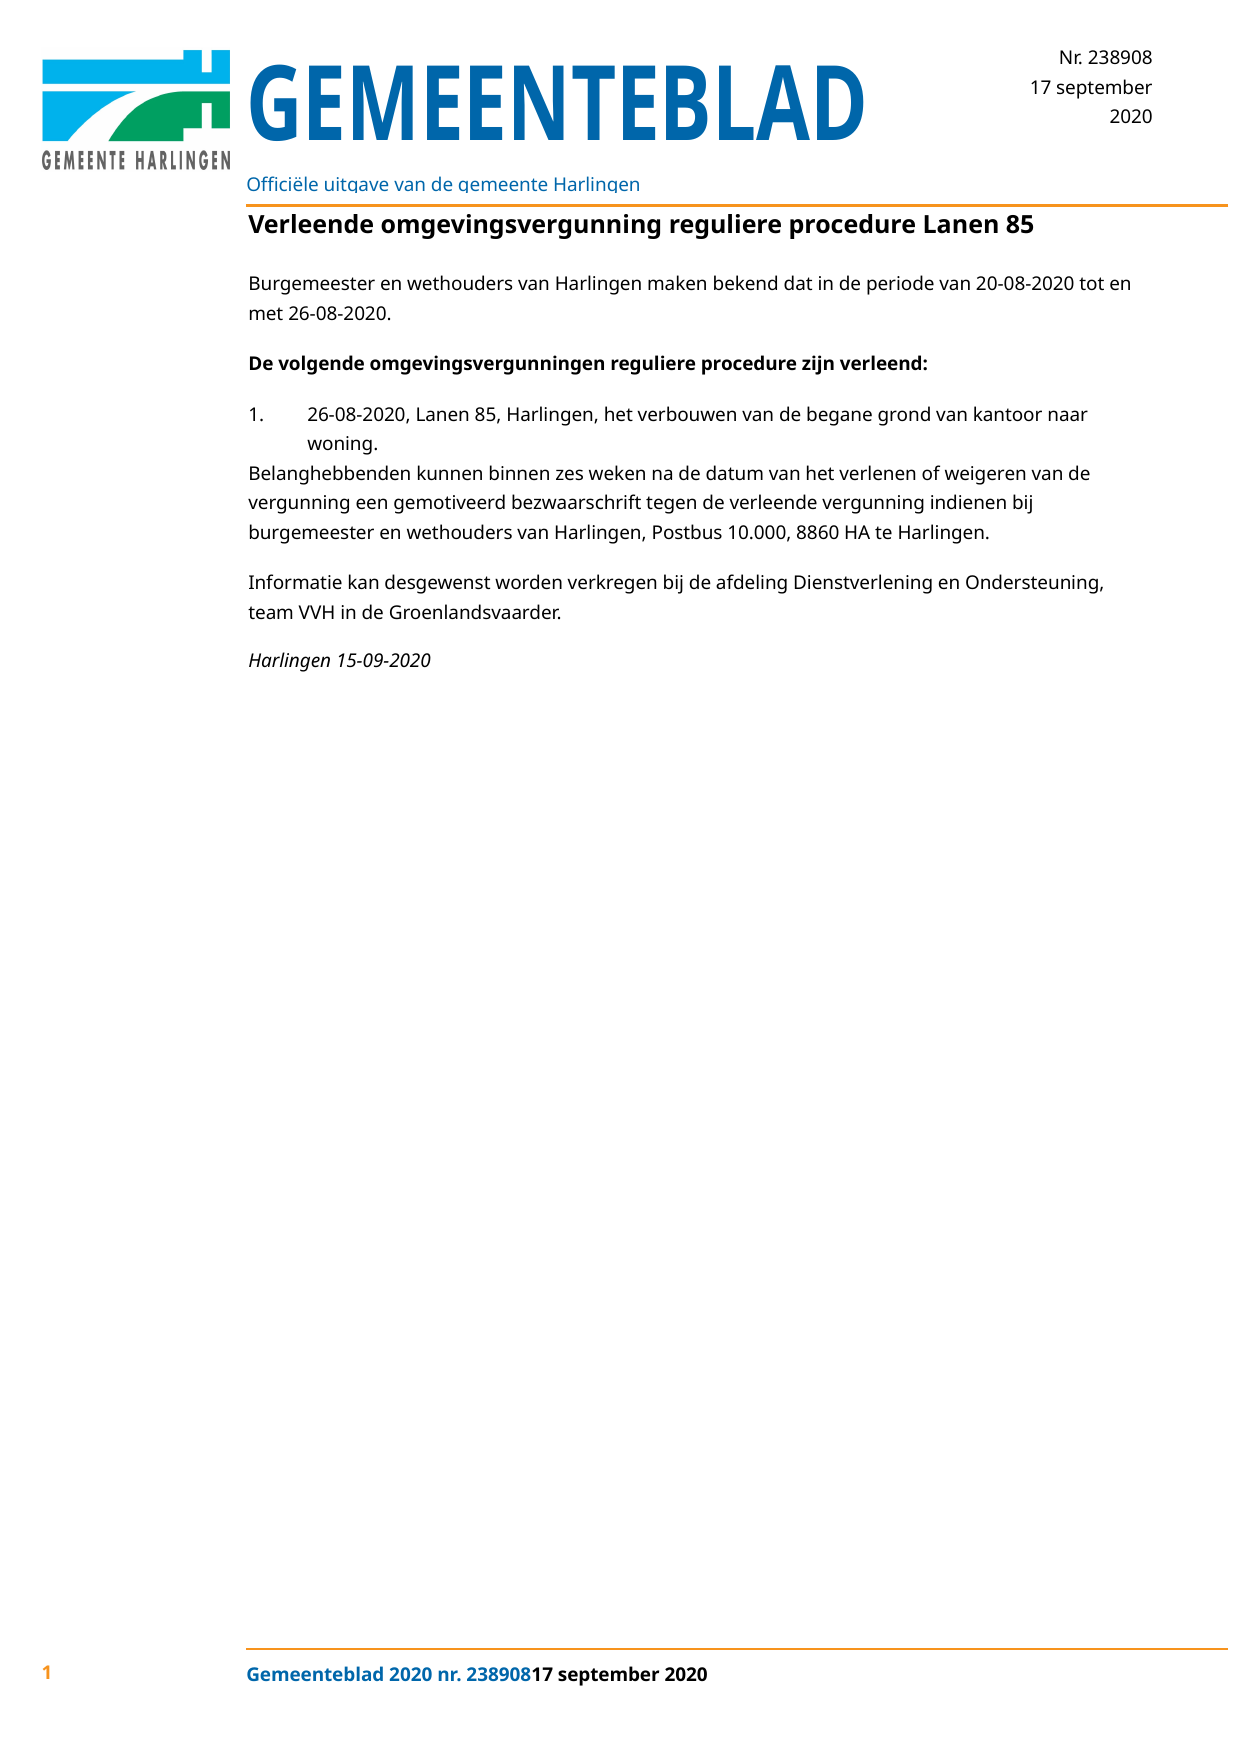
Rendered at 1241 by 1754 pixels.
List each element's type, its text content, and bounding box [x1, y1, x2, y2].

text De volgende omgevingsvergunningen reguliere procedure zijn verleend: [248, 350, 1152, 376]
list 26-08-2020, Lanen 85, Harlingen, het verbouwen van de begane grond van kantoor naar woning. [248, 401, 1152, 456]
text Harlingen 15-09-2020 [248, 647, 1152, 673]
text Belanghebbenden kunnen binnen zes weken na de datum van het verlenen of weigeren van de vergunning een gemotiveerd bezwaarschrift tegen de verleende vergunning indienen bij burgemeester en wethouders van Harlingen, Postbus 10.000, 8860 HA te Harlingen. [248, 460, 1152, 545]
text Burgemeester en wethouders van Harlingen maken bekend dat in de periode van 20-08-2020 tot en met 26-08-2020. [248, 270, 1152, 326]
picture [41, 47, 231, 172]
text Informatie kan desgewenst worden verkregen bij de afdeling Dienstverlening en Ondersteuning, team VVH in de Groenlandsvaarder. [248, 569, 1152, 625]
text Verleende omgevingsvergunning reguliere procedure Lanen 85 [248, 207, 1152, 241]
